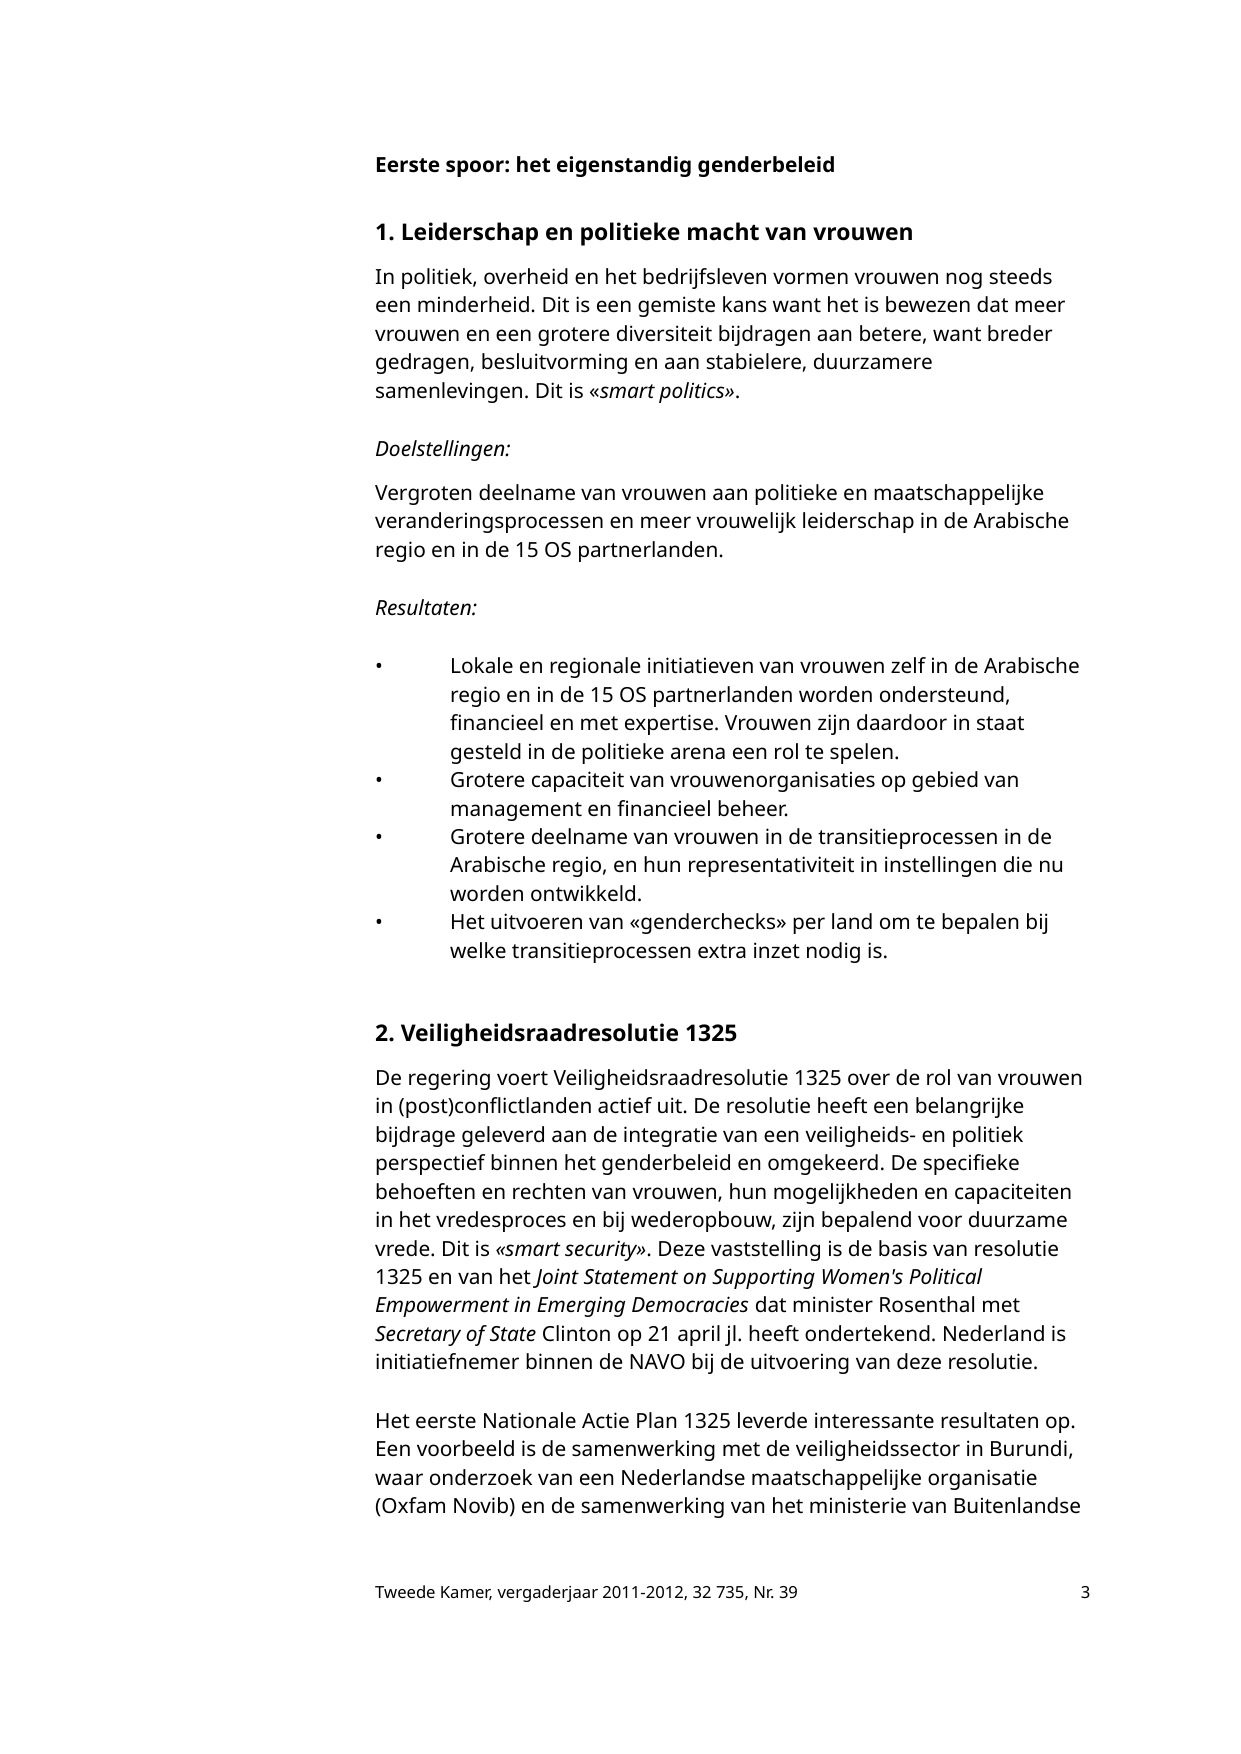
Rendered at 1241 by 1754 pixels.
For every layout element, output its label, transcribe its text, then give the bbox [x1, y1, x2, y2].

list Grotere capaciteit van vrouwenorganisaties op gebied van management en financieel beheer. [375, 765, 1090, 822]
subtitle 1. Leiderschap en politieke macht van vrouwen [375, 216, 1090, 247]
text Het eerste Nationale Actie Plan 1325 leverde interessante resultaten op. Een voorbeeld is de samenwerking met de veiligheidssector in Burundi, waar onderzoek van een Nederlandse maatschappelijke organisatie (Oxfam Novib) en de samenwerking van het ministerie van Buitenlandse [375, 1406, 1090, 1520]
list Grotere deelname van vrouwen in de transitieprocessen in de Arabische regio, en hun representativiteit in instellingen die nu worden ontwikkeld. [375, 822, 1090, 907]
text Vergroten deelname van vrouwen aan politieke en maatschappelijke veranderingsprocessen en meer vrouwelijk leiderschap in de Arabische regio en in de 15 OS partnerlanden. [375, 478, 1090, 563]
text Doelstellingen: [375, 434, 1090, 463]
subtitle 2. Veiligheidsraadresolutie 1325 [375, 1017, 1090, 1048]
text Resultaten: [375, 593, 1090, 622]
text Eerste spoor: het eigenstandig genderbeleid [375, 150, 1090, 178]
list Lokale en regionale initiatieven van vrouwen zelf in de Arabische regio en in de 15 OS partnerlanden worden ondersteund, financieel en met expertise. Vrouwen zijn daardoor in staat gesteld in de politieke arena een rol te spelen. [375, 652, 1090, 765]
list Het uitvoeren van «genderchecks» per land om te bepalen bij welke transitieprocessen extra inzet nodig is. [375, 907, 1090, 964]
text In politiek, overheid en het bedrijfsleven vormen vrouwen nog steeds een minderheid. Dit is een gemiste kans want het is bewezen dat meer vrouwen en een grotere diversiteit bijdragen aan betere, want breder gedragen, besluitvorming en aan stabielere, duurzamere samenlevingen. Dit is «smart politics». [375, 262, 1090, 404]
text De regering voert Veiligheidsraadresolutie 1325 over de rol van vrouwen in (post)conflictlanden actief uit. De resolutie heeft een belangrijke bijdrage geleverd aan de integratie van een veiligheids- en politiek perspectief binnen het genderbeleid en omgekeerd. De specifieke behoeften en rechten van vrouwen, hun mogelijkheden en capaciteiten in het vredesproces en bij wederopbouw, zijn bepalend voor duurzame vrede. Dit is «smart security». Deze vaststelling is de basis van resolutie 1325 en van het Joint Statement on Supporting Women's Political Empowerment in Emerging Democracies dat minister Rosenthal met Secretary of State Clinton op 21 april jl. heeft ondertekend. Nederland is initiatiefnemer binnen de NAVO bij de uitvoering van deze resolutie. [375, 1063, 1090, 1376]
